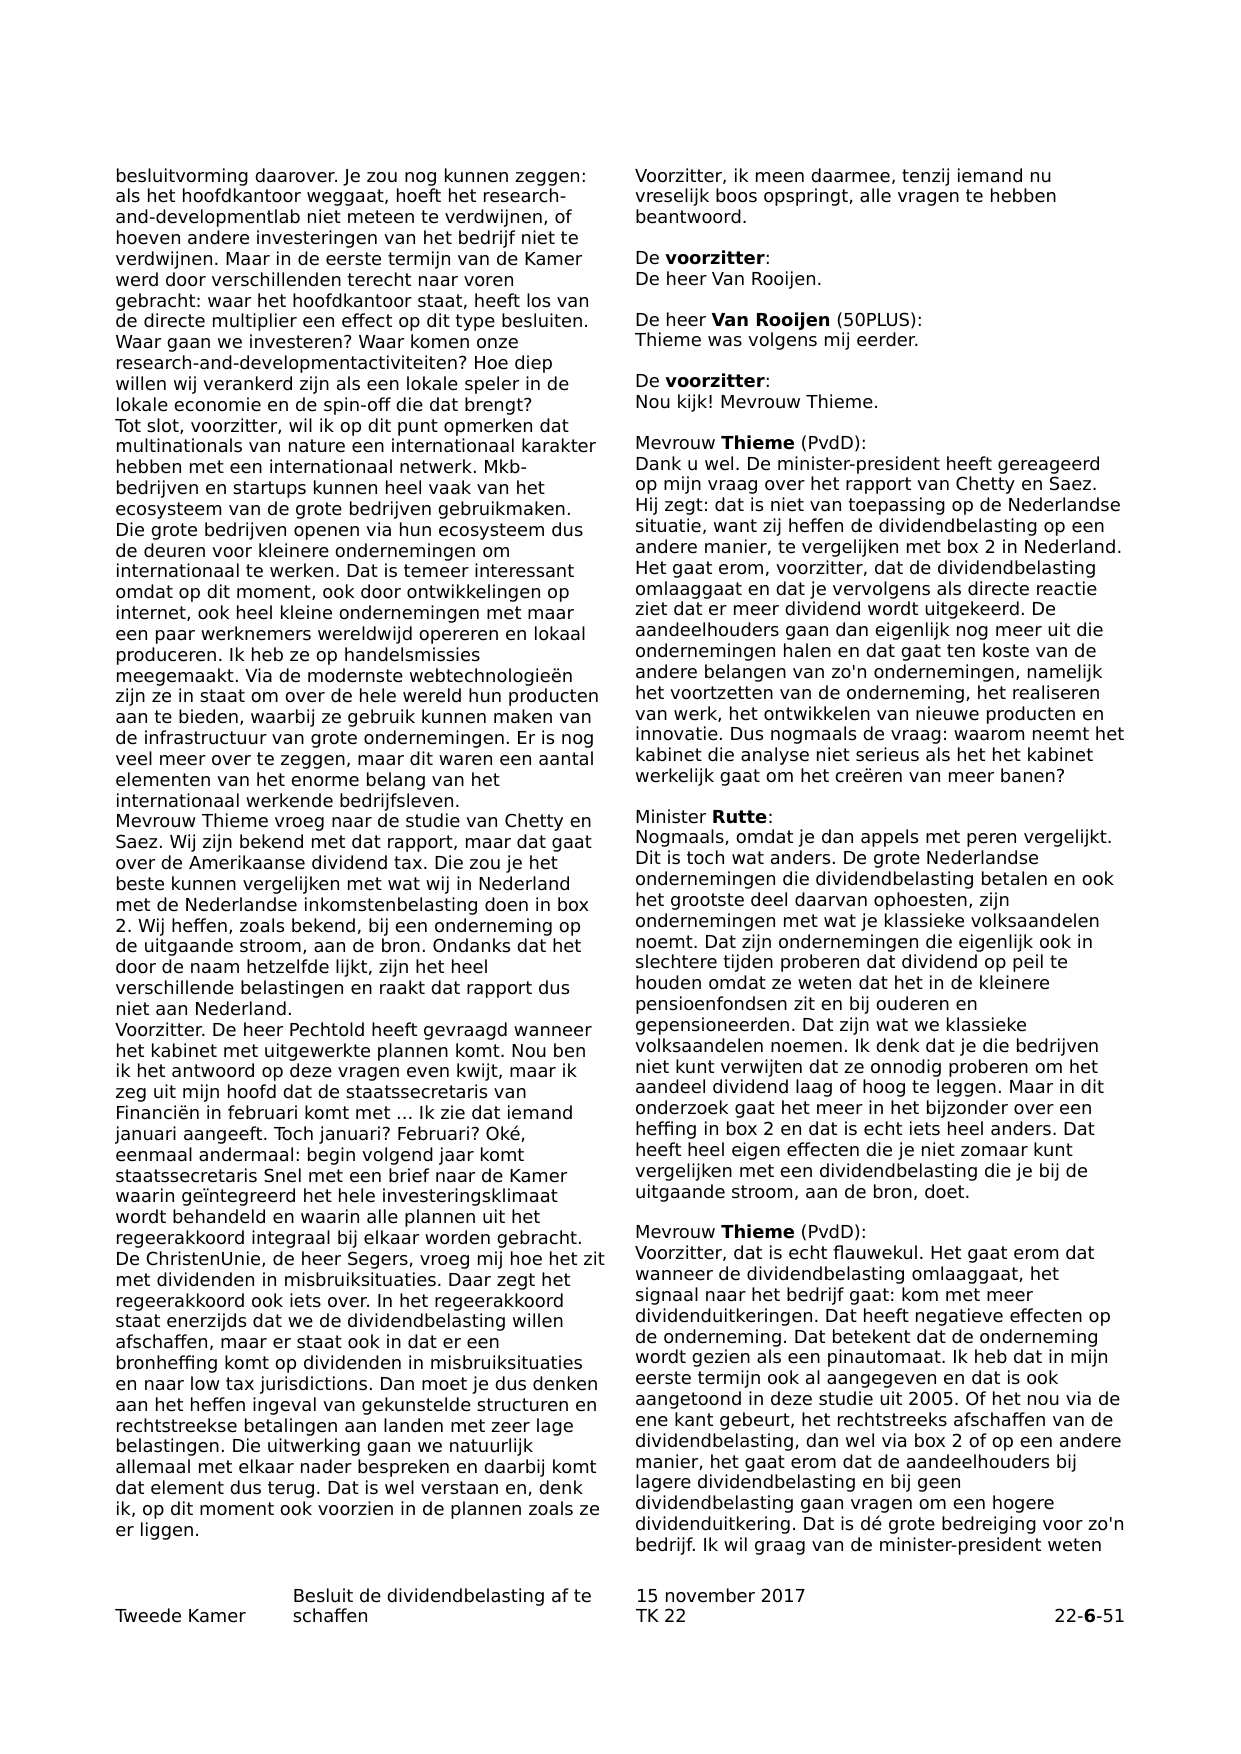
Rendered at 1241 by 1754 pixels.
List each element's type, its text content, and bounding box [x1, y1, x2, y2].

text De heer Van Rooijen. [635, 268, 1125, 289]
text Mevrouw Thieme (PvdD): [635, 432, 1125, 453]
text De voorzitter: [635, 371, 1125, 392]
text De ChristenUnie, de heer Segers, vroeg mij hoe het zit met dividenden in misbruiksituaties. Daar zegt het regeerakkoord ook iets over. In het regeerakkoord staat enerzijds dat we de dividendbelasting willen afschaffen, maar er staat ook in dat er een bronheffing komt op dividenden in misbruiksituaties en naar low tax jurisdictions. Dan moet je dus denken aan het heffen ingeval van gekunstelde structuren en rechtstreekse betalingen aan landen met zeer lage belastingen. Die uitwerking gaan we natuurlijk allemaal met elkaar nader bespreken en daarbij komt dat element dus terug. Dat is wel verstaan en, denk ik, op dit moment ook voorzien in de plannen zoals ze er liggen. [115, 1249, 605, 1540]
text Thieme was volgens mij eerder. [635, 330, 1125, 351]
text besluitvorming daarover. Je zou nog kunnen zeggen: als het hoofdkantoor weggaat, hoeft het research-and-developmentlab niet meteen te verdwijnen, of hoeven andere investeringen van het bedrijf niet te verdwijnen. Maar in de eerste termijn van de Kamer werd door verschillenden terecht naar voren gebracht: waar het hoofdkantoor staat, heeft los van de directe multiplier een effect op dit type besluiten. Waar gaan we investeren? Waar komen onze research-and-developmentactiviteiten? Hoe diep willen wij verankerd zijn als een lokale speler in de lokale economie en de spin-off die dat brengt? [115, 165, 605, 415]
text Nogmaals, omdat je dan appels met peren vergelijkt. Dit is toch wat anders. De grote Nederlandse ondernemingen die dividendbelasting betalen en ook het grootste deel daarvan ophoesten, zijn ondernemingen met wat je klassieke volksaandelen noemt. Dat zijn ondernemingen die eigenlijk ook in slechtere tijden proberen dat dividend op peil te houden omdat ze weten dat het in de kleinere pensioenfondsen zit en bij ouderen en gepensioneerden. Dat zijn wat we klassieke volksaandelen noemen. Ik denk dat je die bedrijven niet kunt verwijten dat ze onnodig proberen om het aandeel dividend laag of hoog te leggen. Maar in dit onderzoek gaat het meer in het bijzonder over een heffing in box 2 en dat is echt iets heel anders. Dat heeft heel eigen effecten die je niet zomaar kunt vergelijken met een dividendbelasting die je bij de uitgaande stroom, aan de bron, doet. [635, 827, 1125, 1202]
text Minister Rutte: [635, 807, 1125, 827]
text Mevrouw Thieme (PvdD): [635, 1222, 1125, 1243]
text Voorzitter, dat is echt flauwekul. Het gaat erom dat wanneer de dividendbelasting omlaaggaat, het signaal naar het bedrijf gaat: kom met meer dividenduitkeringen. Dat heeft negatieve effecten op de onderneming. Dat betekent dat de onderneming wordt gezien als een pinautomaat. Ik heb dat in mijn eerste termijn ook al aangegeven en dat is ook aangetoond in deze studie uit 2005. Of het nou via de ene kant gebeurt, het rechtstreeks afschaffen van de dividendbelasting, dan wel via box 2 of op een andere manier, het gaat erom dat de aandeelhouders bij lagere dividendbelasting en bij geen dividendbelasting gaan vragen om een hogere dividenduitkering. Dat is dé grote bedreiging voor zo'n bedrijf. Ik wil graag van de minister-president weten [635, 1243, 1125, 1556]
text De voorzitter: [635, 248, 1125, 268]
text Mevrouw Thieme vroeg naar de studie van Chetty en Saez. Wij zijn bekend met dat rapport, maar dat gaat over de Amerikaanse dividend tax. Die zou je het beste kunnen vergelijken met wat wij in Nederland met de Nederlandse inkomstenbelasting doen in box 2. Wij heffen, zoals bekend, bij een onderneming op de uitgaande stroom, aan de bron. Ondanks dat het door de naam hetzelfde lijkt, zijn het heel verschillende belastingen en raakt dat rapport dus niet aan Nederland. [115, 811, 605, 1019]
text Nou kijk! Mevrouw Thieme. [635, 392, 1125, 412]
text De heer Van Rooijen (50PLUS): [635, 309, 1125, 330]
text Dank u wel. De minister-president heeft gereageerd op mijn vraag over het rapport van Chetty en Saez. Hij zegt: dat is niet van toepassing op de Nederlandse situatie, want zij heffen de dividendbelasting op een andere manier, te vergelijken met box 2 in Nederland. Het gaat erom, voorzitter, dat de dividendbelasting omlaaggaat en dat je vervolgens als directe reactie ziet dat er meer dividend wordt uitgekeerd. De aandeelhouders gaan dan eigenlijk nog meer uit die ondernemingen halen en dat gaat ten koste van de andere belangen van zo'n ondernemingen, namelijk het voortzetten van de onderneming, het realiseren van werk, het ontwikkelen van nieuwe producten en innovatie. Dus nogmaals de vraag: waarom neemt het kabinet die analyse niet serieus als het het kabinet werkelijk gaat om het creëren van meer banen? [635, 453, 1125, 787]
text Voorzitter, ik meen daarmee, tenzij iemand nu vreselijk boos opspringt, alle vragen te hebben beantwoord. [635, 165, 1125, 228]
text Tot slot, voorzitter, wil ik op dit punt opmerken dat multinationals van nature een internationaal karakter hebben met een internationaal netwerk. Mkb-bedrijven en startups kunnen heel vaak van het ecosysteem van de grote bedrijven gebruikmaken. Die grote bedrijven openen via hun ecosysteem dus de deuren voor kleinere ondernemingen om internationaal te werken. Dat is temeer interessant omdat op dit moment, ook door ontwikkelingen op internet, ook heel kleine ondernemingen met maar een paar werknemers wereldwijd opereren en lokaal produceren. Ik heb ze op handelsmissies meegemaakt. Via de modernste webtechnologieën zijn ze in staat om over de hele wereld hun producten aan te bieden, waarbij ze gebruik kunnen maken van de infrastructuur van grote ondernemingen. Er is nog veel meer over te zeggen, maar dit waren een aantal elementen van het enorme belang van het internationaal werkende bedrijfsleven. [115, 415, 605, 811]
text Voorzitter. De heer Pechtold heeft gevraagd wanneer het kabinet met uitgewerkte plannen komt. Nou ben ik het antwoord op deze vragen even kwijt, maar ik zeg uit mijn hoofd dat de staatssecretaris van Financiën in februari komt met ... Ik zie dat iemand januari aangeeft. Toch januari? Februari? Oké, eenmaal andermaal: begin volgend jaar komt staatssecretaris Snel met een brief naar de Kamer waarin geïntegreerd het hele investeringsklimaat wordt behandeld en waarin alle plannen uit het regeerakkoord integraal bij elkaar worden gebracht. [115, 1019, 605, 1249]
